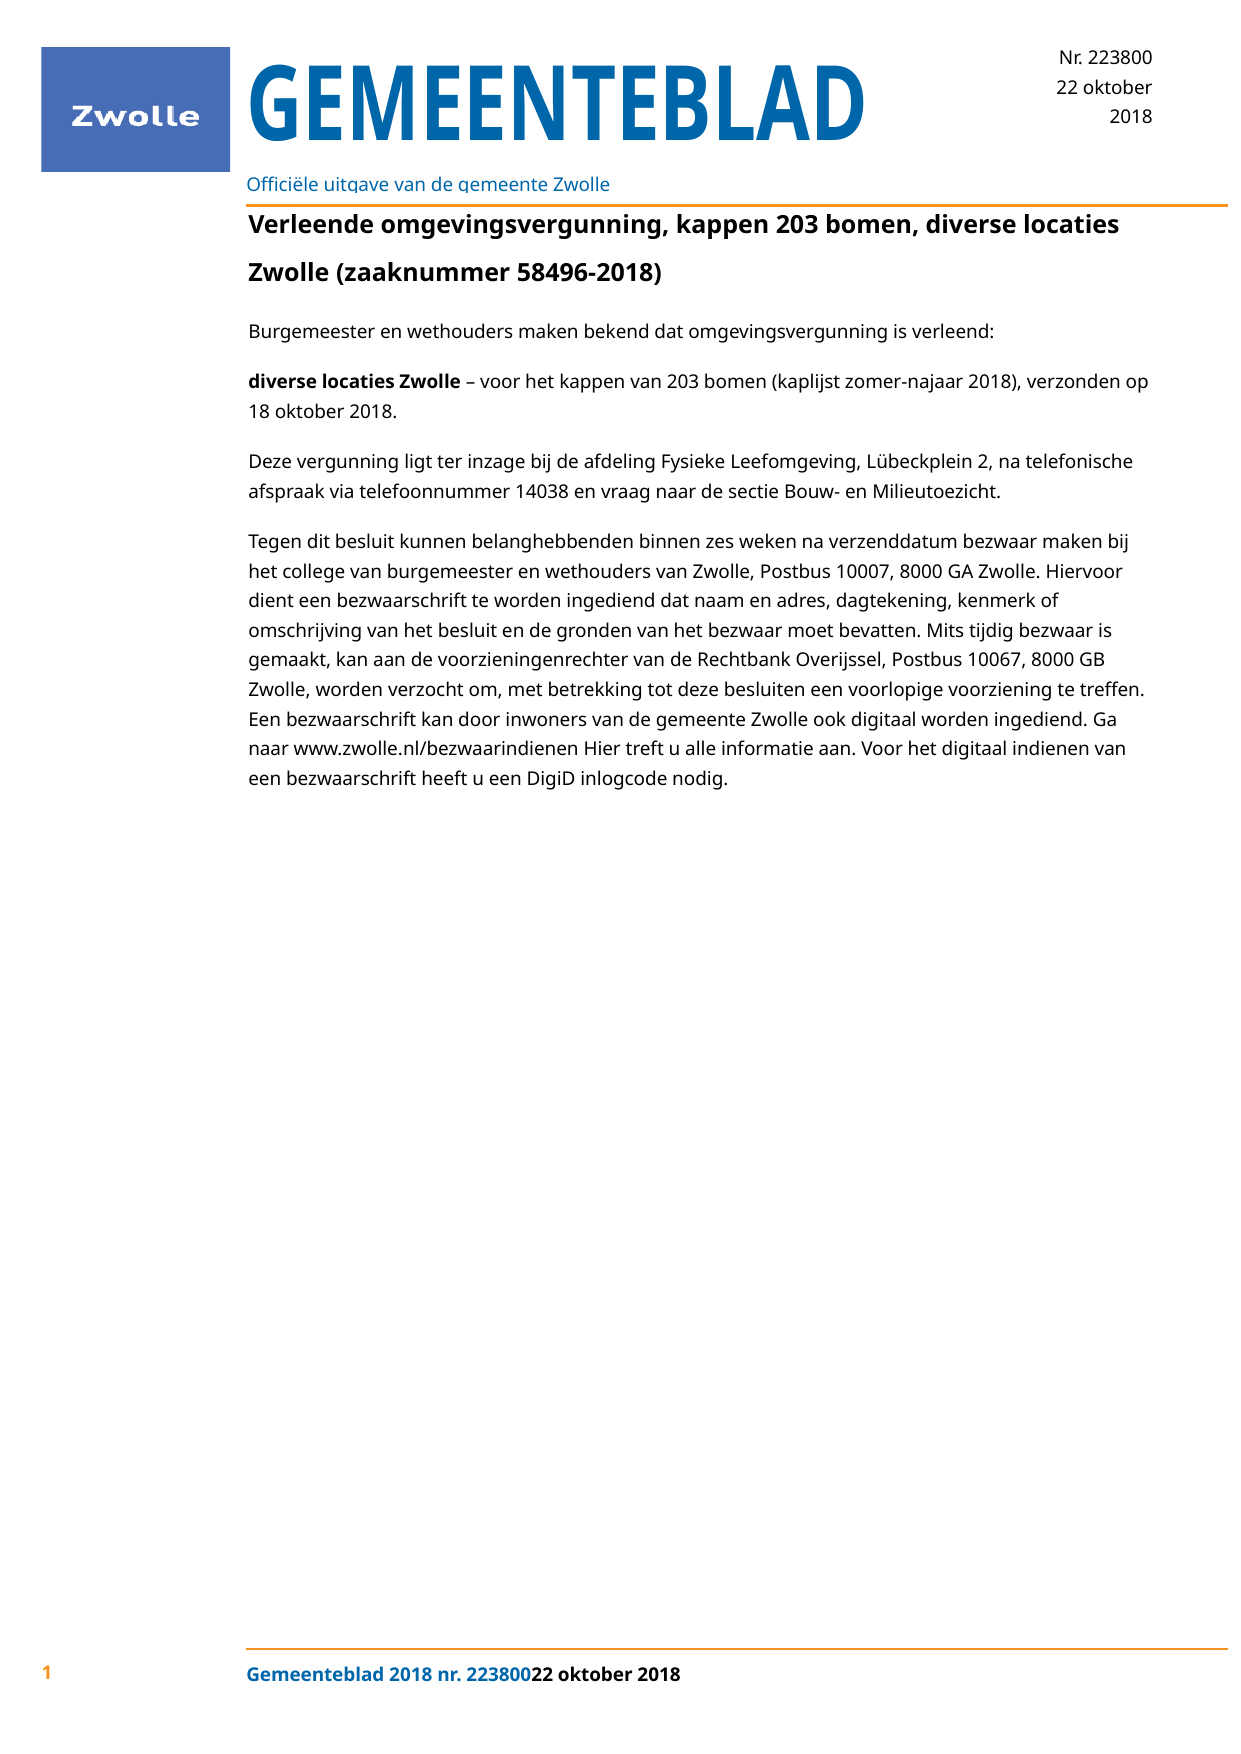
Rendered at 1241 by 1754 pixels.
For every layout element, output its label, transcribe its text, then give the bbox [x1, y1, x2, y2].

text Tegen dit besluit kunnen belanghebbenden binnen zes weken na verzenddatum bezwaar maken bij het college van burgemeester en wethouders van Zwolle, Postbus 10007, 8000 GA Zwolle. Hiervoor dient een bezwaarschrift te worden ingediend dat naam en adres, dagtekening, kenmerk of omschrijving van het besluit en de gronden van het bezwaar moet bevatten. Mits tijdig bezwaar is gemaakt, kan aan de voorzieningenrechter van de Rechtbank Overijssel, Postbus 10067, 8000 GB Zwolle, worden verzocht om, met betrekking tot deze besluiten een voorlopige voorziening te treffen. Een bezwaarschrift kan door inwoners van de gemeente Zwolle ook digitaal worden ingediend. Ga naar www.zwolle.nl/bezwaarindienen Hier treft u alle informatie aan. Voor het digitaal indienen van een bezwaarschrift heeft u een DigiD inlogcode nodig. [248, 528, 1152, 791]
text Verleende omgevingsvergunning, kappen 203 bomen, diverse locaties Zwolle (zaaknummer 58496-2018) [248, 207, 1152, 288]
text Burgemeester en wethouders maken bekend dat omgevingsvergunning is verleend: [248, 318, 1152, 344]
text diverse locaties Zwolle – voor het kappen van 203 bomen (kaplijst zomer-najaar 2018), verzonden op 18 oktober 2018. [248, 368, 1152, 424]
picture [41, 47, 231, 172]
text Deze vergunning ligt ter inzage bij de afdeling Fysieke Leefomgeving, Lübeckplein 2, na telefonische afspraak via telefoonnummer 14038 en vraag naar de sectie Bouw- en Milieutoezicht. [248, 448, 1152, 504]
